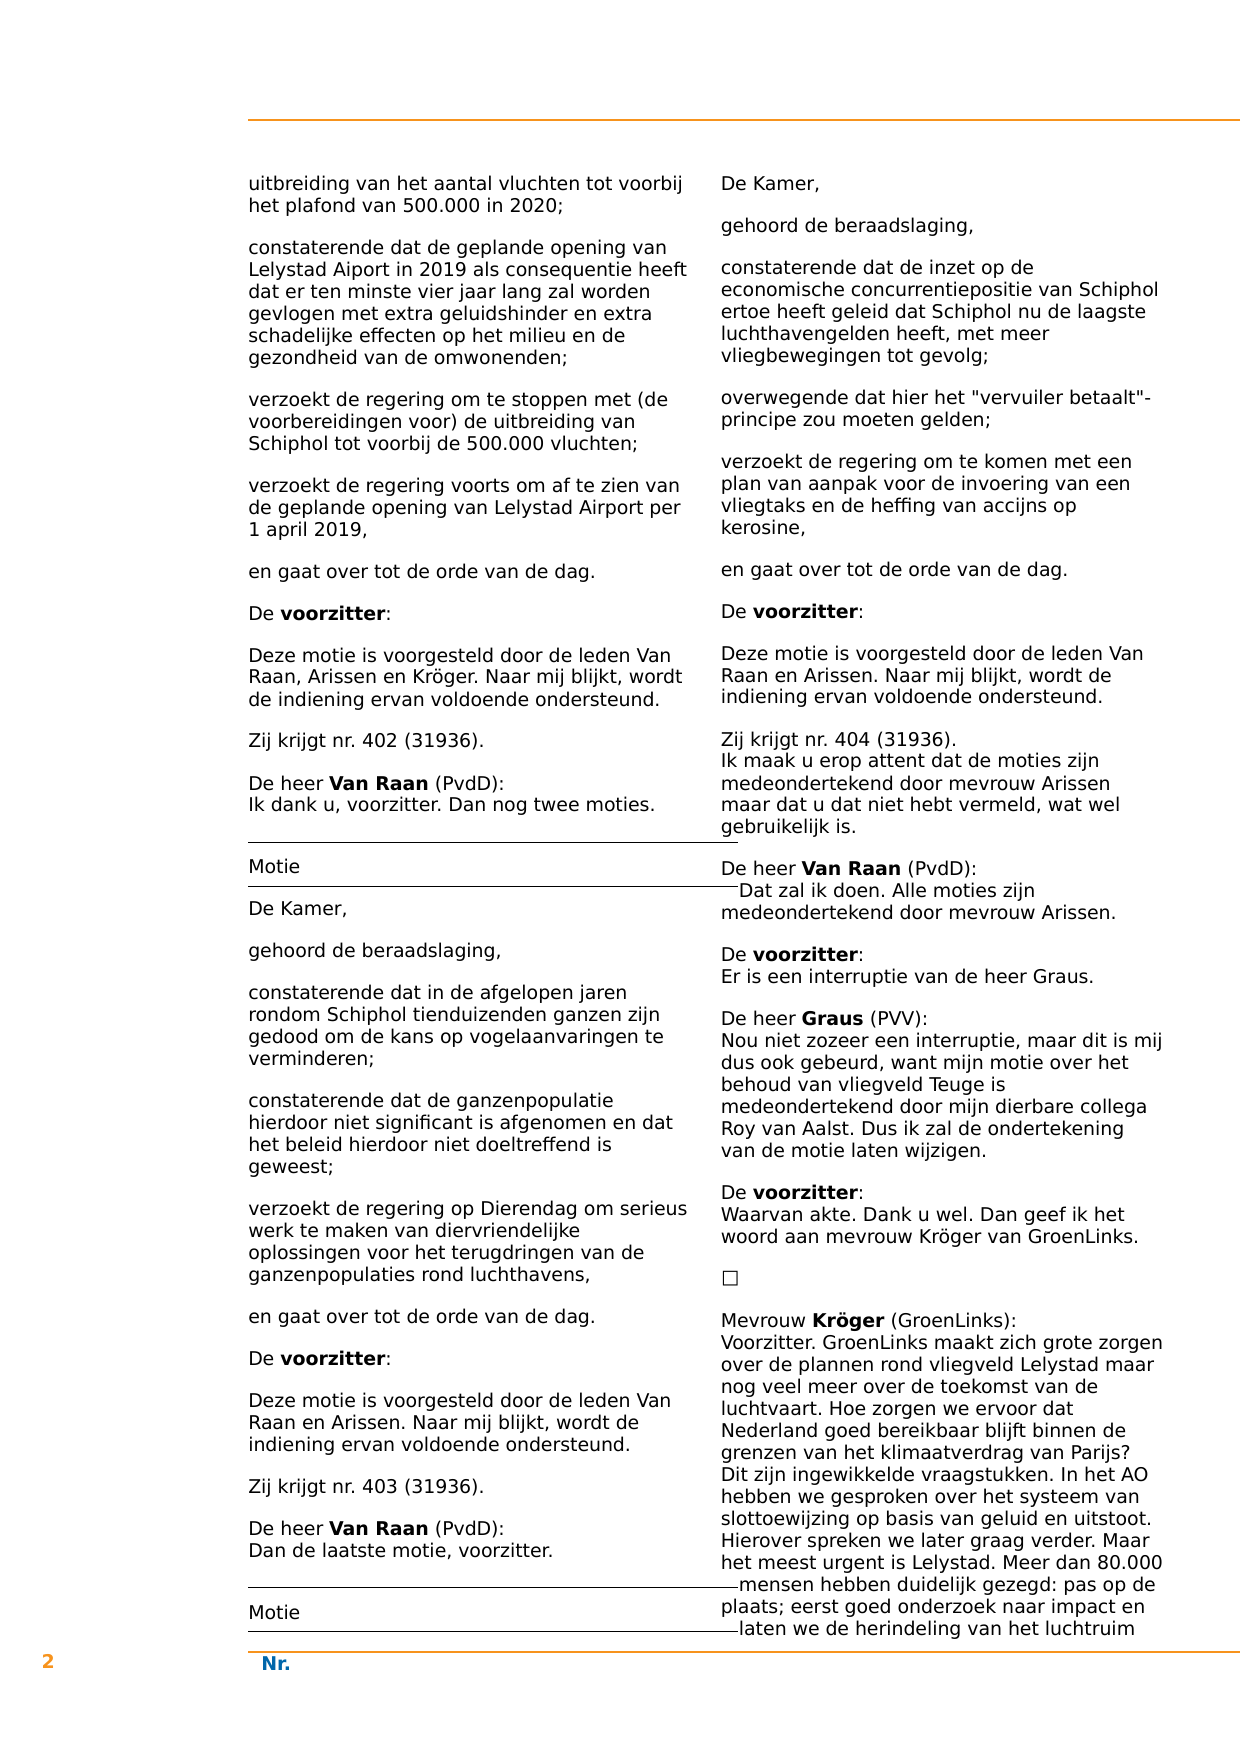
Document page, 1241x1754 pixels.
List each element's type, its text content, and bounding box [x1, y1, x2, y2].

text gehoord de beraadslaging, [248, 940, 691, 962]
text De Kamer, [721, 173, 1163, 195]
text gehoord de beraadslaging, [721, 215, 1163, 237]
text Dan de laatste motie, voorzitter. [248, 1540, 691, 1562]
text Waarvan akte. Dank u wel. Dan geef ik het woord aan mevrouw Kröger van GroenLinks. [721, 1204, 1163, 1248]
text De heer Van Raan (PvdD): [248, 1518, 691, 1540]
text uitbreiding van het aantal vluchten tot voorbij het plafond van 500.000 in 2020; [248, 173, 691, 217]
text constaterende dat de geplande opening van Lelystad Aiport in 2019 als consequentie heeft dat er ten minste vier jaar lang zal worden gevlogen met extra geluidshinder en extra schadelijke effecten op het milieu en de gezondheid van de omwonenden; [248, 237, 691, 369]
text De heer Graus (PVV): [721, 1008, 1163, 1030]
text Motie [248, 856, 691, 878]
text De voorzitter: [721, 1182, 1163, 1204]
text De heer Van Raan (PvdD): [721, 858, 1163, 880]
text Motie [248, 1602, 691, 1624]
text constaterende dat in de afgelopen jaren rondom Schiphol tienduizenden ganzen zijn gedood om de kans op vogelaanvaringen te verminderen; [248, 982, 691, 1070]
text verzoekt de regering om te stoppen met (de voorbereidingen voor) de uitbreiding van Schiphol tot voorbij de 500.000 vluchten; [248, 389, 691, 454]
text De voorzitter: [721, 944, 1163, 966]
text en gaat over tot de orde van de dag. [248, 561, 691, 582]
text De Kamer, [248, 898, 691, 920]
text verzoekt de regering voorts om af te zien van de geplande opening van Lelystad Airport per 1 april 2019, [248, 474, 691, 541]
text Mevrouw Kröger (GroenLinks): [721, 1310, 1163, 1332]
text Deze motie is voorgesteld door de leden Van Raan en Arissen. Naar mij blijkt, wordt de indiening ervan voldoende ondersteund. [721, 642, 1163, 708]
text Voorzitter. GroenLinks maakt zich grote zorgen over de plannen rond vliegveld Lelystad maar nog veel meer over de toekomst van de luchtvaart. Hoe zorgen we ervoor dat Nederland goed bereikbaar blijft binnen de grenzen van het klimaatverdrag van Parijs? Dit zijn ingewikkelde vraagstukken. In het AO hebben we gesproken over het systeem van slottoewijzing op basis van geluid en uitstoot. Hierover spreken we later graag verder. Maar het meest urgent is Lelystad. Meer dan 80.000 mensen hebben duidelijk gezegd: pas op de plaats; eerst goed onderzoek naar impact en laten we de herindeling van het luchtruim [721, 1332, 1163, 1640]
text ⬜ [721, 1268, 1163, 1290]
text De heer Van Raan (PvdD): [248, 772, 691, 794]
text en gaat over tot de orde van de dag. [248, 1306, 691, 1328]
text verzoekt de regering op Dierendag om serieus werk te maken van diervriendelijke oplossingen voor het terugdringen van de ganzenpopulaties rond luchthavens, [248, 1198, 691, 1286]
text constaterende dat de inzet op de economische concurrentiepositie van Schiphol ertoe heeft geleid dat Schiphol nu de laagste luchthavengelden heeft, met meer vliegbewegingen tot gevolg; [721, 257, 1163, 367]
text Er is een interruptie van de heer Graus. [721, 966, 1163, 988]
text Zij krijgt nr. 402 (31936). [248, 730, 691, 752]
text De voorzitter: [248, 602, 691, 624]
text en gaat over tot de orde van de dag. [721, 558, 1163, 581]
text Nou niet zozeer een interruptie, maar dit is mij dus ook gebeurd, want mijn motie over het behoud van vliegveld Teuge is medeondertekend door mijn dierbare collega Roy van Aalst. Dus ik zal de ondertekening van de motie laten wijzigen. [721, 1030, 1163, 1162]
text Dat zal ik doen. Alle moties zijn medeondertekend door mevrouw Arissen. [721, 880, 1163, 924]
text Ik maak u erop attent dat de moties zijn medeondertekend door mevrouw Arissen maar dat u dat niet hebt vermeld, wat wel gebruikelijk is. [721, 750, 1163, 838]
text verzoekt de regering om te komen met een plan van aanpak voor de invoering van een vliegtaks en de heffing van accijns op kerosine, [721, 451, 1163, 538]
text Ik dank u, voorzitter. Dan nog twee moties. [248, 794, 691, 816]
text Deze motie is voorgesteld door de leden Van Raan en Arissen. Naar mij blijkt, wordt de indiening ervan voldoende ondersteund. [248, 1390, 691, 1456]
text Deze motie is voorgesteld door de leden Van Raan, Arissen en Kröger. Naar mij blijkt, wordt de indiening ervan voldoende ondersteund. [248, 644, 691, 710]
text Zij krijgt nr. 403 (31936). [248, 1476, 691, 1498]
text De voorzitter: [721, 601, 1163, 622]
text De voorzitter: [248, 1348, 691, 1370]
text Zij krijgt nr. 404 (31936). [721, 728, 1163, 750]
text overwegende dat hier het "vervuiler betaalt"-principe zou moeten gelden; [721, 387, 1163, 431]
text constaterende dat de ganzenpopulatie hierdoor niet significant is afgenomen en dat het beleid hierdoor niet doeltreffend is geweest; [248, 1090, 691, 1178]
